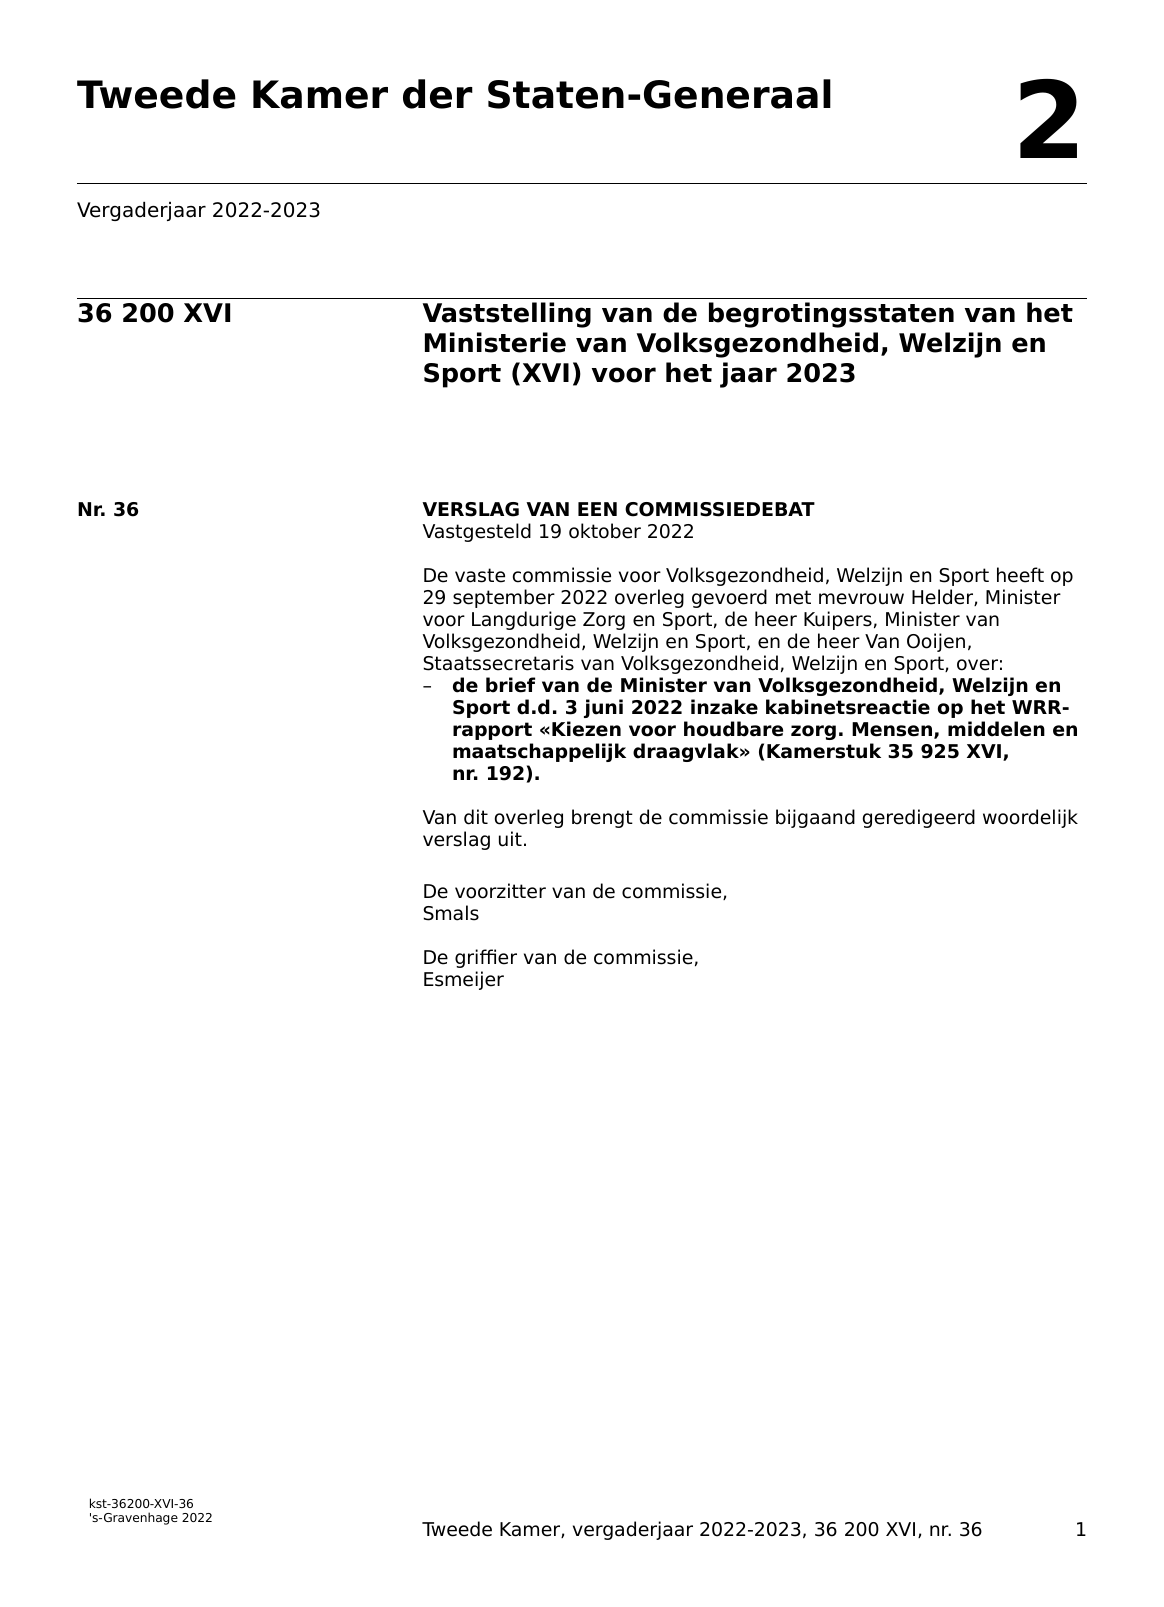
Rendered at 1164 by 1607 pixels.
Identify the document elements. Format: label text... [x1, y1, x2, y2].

text De voorzitter van de commissie, Smals [422, 881, 1087, 925]
table_cell Vergaderjaar 2022-2023 [77, 184, 1087, 298]
text kst-36200-XVI-36 [88, 1497, 323, 1511]
text Vastgesteld 19 oktober 2022 [422, 521, 1087, 543]
subtitle 36 200 XVI Vaststelling van de begrotingsstaten van het Ministerie van Volksgezondheid, Welzijn en Sport (XVI) voor het jaar 2023 [77, 299, 1087, 388]
text 's-Gravenhage 2022 [88, 1511, 323, 1525]
text Van dit overleg brengt de commissie bijgaand geredigeerd woordelijk verslag uit. [422, 807, 1087, 851]
table_header 2 [886, 59, 1087, 183]
text De vaste commissie voor Volksgezondheid, Welzijn en Sport heeft op 29 september 2022 overleg gevoerd met mevrouw Helder, Minister voor Langdurige Zorg en Sport, de heer Kuipers, Minister van Volksgezondheid, Welzijn en Sport, en de heer Van Ooijen, Staatssecretaris van Volksgezondheid, Welzijn en Sport, over: [422, 565, 1087, 675]
subtitle Nr. 36 VERSLAG VAN EEN COMMISSIEDEBAT [77, 499, 1087, 521]
text – de brief van de Minister van Volksgezondheid, Welzijn en Sport d.d. 3 juni 2022 inzake kabinetsreactie op het WRR-rapport «Kiezen voor houdbare zorg. Mensen, middelen en maatschappelijk draagvlak» (Kamerstuk 35 925 XVI, nr. 192). [422, 675, 1087, 785]
table_header Tweede Kamer der Staten-Generaal [77, 59, 886, 183]
text De griffier van de commissie, Esmeijer [422, 947, 1087, 991]
